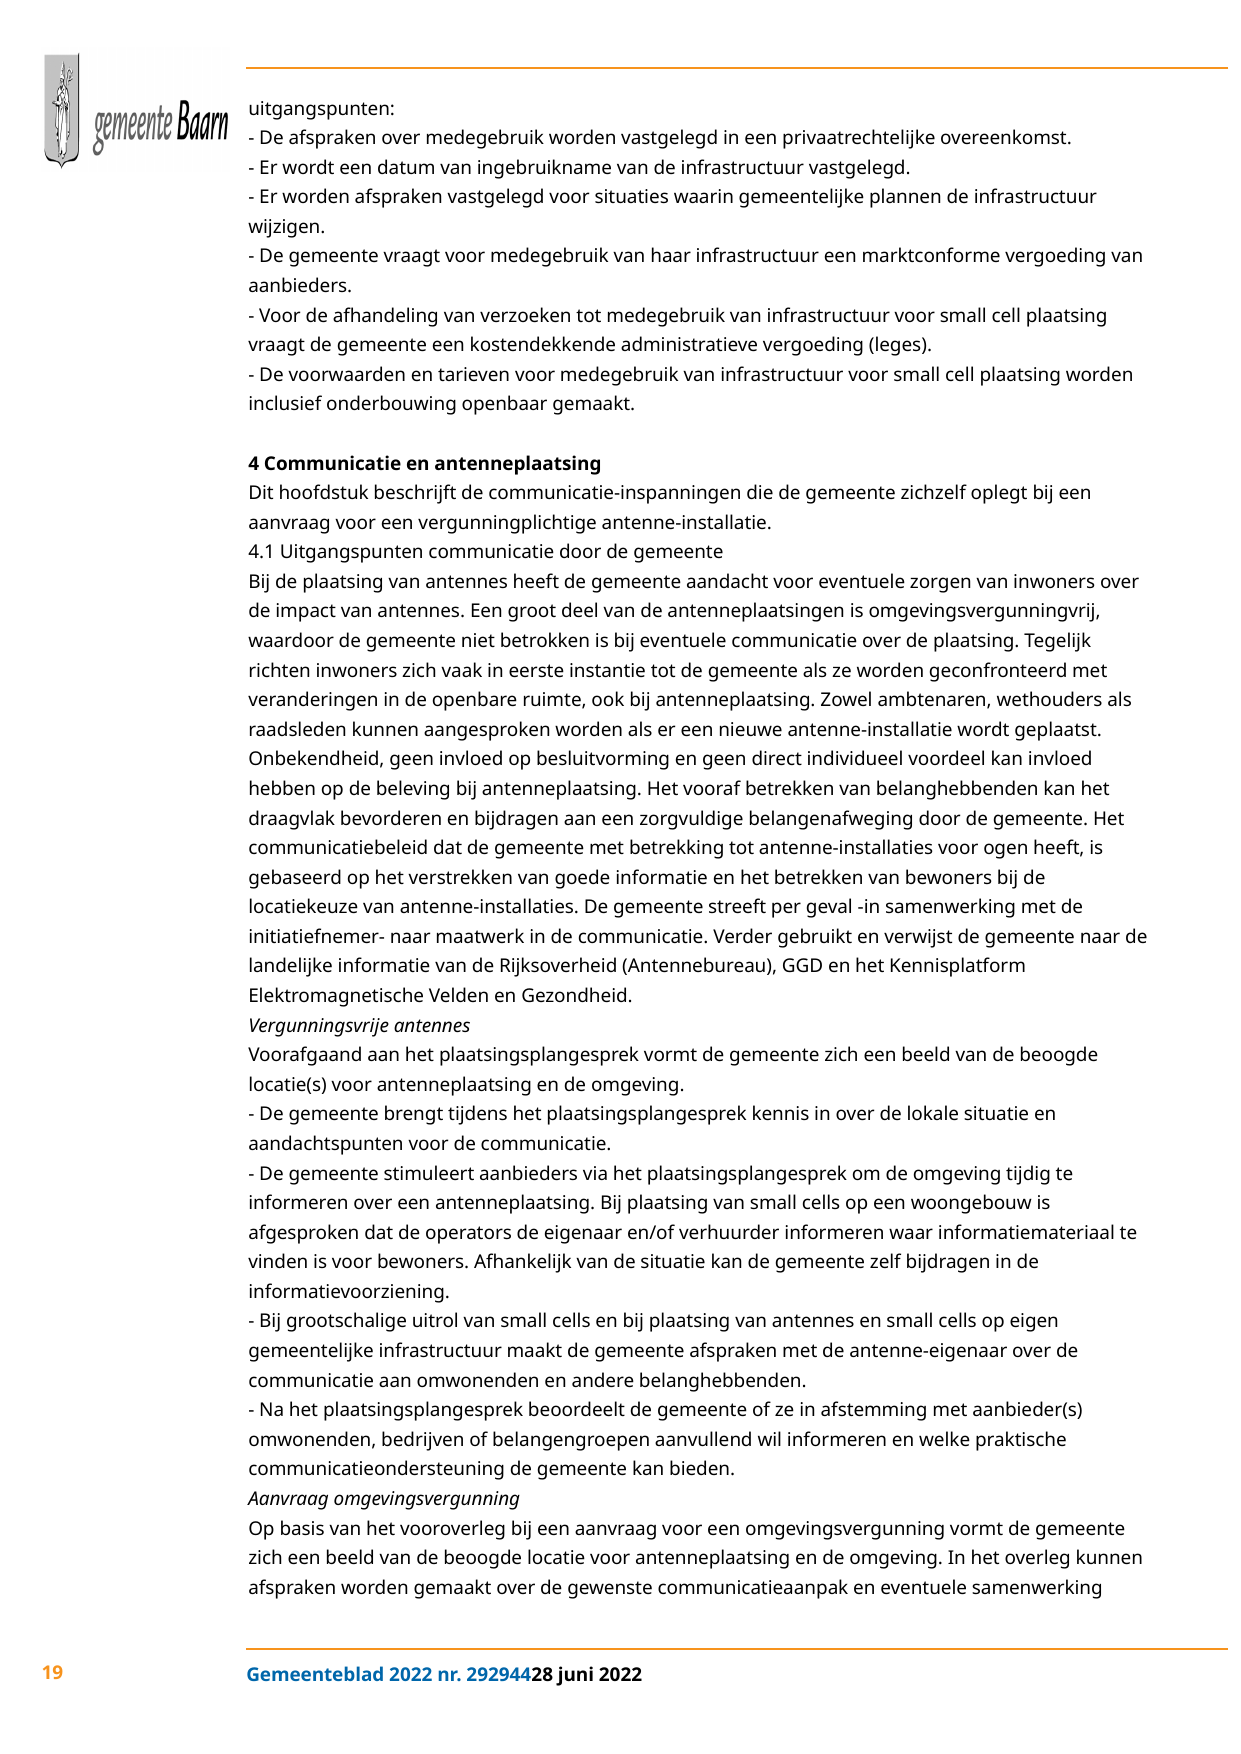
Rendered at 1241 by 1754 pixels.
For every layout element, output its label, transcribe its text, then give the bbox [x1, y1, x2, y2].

text Bij de plaatsing van antennes heeft de gemeente aandacht voor eventuele zorgen van inwoners over de impact van antennes. Een groot deel van de antenneplaatsingen is omgevingsvergunningvrij, waardoor de gemeente niet betrokken is bij eventuele communicatie over de plaatsing. Tegelijk richten inwoners zich vaak in eerste instantie tot de gemeente als ze worden geconfronteerd met veranderingen in de openbare ruimte, ook bij antenneplaatsing. Zowel ambtenaren, wethouders als raadsleden kunnen aangesproken worden als er een nieuwe antenne-installatie wordt geplaatst. [248, 568, 1152, 742]
picture [41, 47, 231, 172]
text - Er worden afspraken vastgelegd voor situaties waarin gemeentelijke plannen de infrastructuur wijzigen. [248, 183, 1152, 239]
text - De voorwaarden en tarieven voor medegebruik van infrastructuur voor small cell plaatsing worden inclusief onderbouwing openbaar gemaakt. [248, 361, 1152, 416]
text - Er wordt een datum van ingebruikname van de infrastructuur vastgelegd. [248, 154, 1152, 180]
text Dit hoofdstuk beschrijft de communicatie-inspanningen die de gemeente zichzelf oplegt bij een aanvraag voor een vergunningplichtige antenne-installatie. [248, 479, 1152, 535]
text - De gemeente vraagt voor medegebruik van haar infrastructuur een marktconforme vergoeding van aanbieders. [248, 243, 1152, 298]
text 4.1 Uitgangspunten communicatie door de gemeente [248, 538, 1152, 564]
text - Bij grootschalige uitrol van small cells en bij plaatsing van antennes en small cells op eigen gemeentelijke infrastructuur maakt de gemeente afspraken met de antenne-eigenaar over de communicatie aan omwonenden en andere belanghebbenden. [248, 1308, 1152, 1393]
text Onbekendheid, geen invloed op besluitvorming en geen direct individueel voordeel kan invloed hebben op de beleving bij antenneplaatsing. Het vooraf betrekken van belanghebbenden kan het draagvlak bevorderen en bijdragen aan een zorgvuldige belangenafweging door de gemeente. Het communicatiebeleid dat de gemeente met betrekking tot antenne-installaties voor ogen heeft, is gebaseerd op het verstrekken van goede informatie en het betrekken van bewoners bij de locatiekeuze van antenne-installaties. De gemeente streeft per geval -in samenwerking met de initiatiefnemer- naar maatwerk in de communicatie. Verder gebruikt en verwijst de gemeente naar de landelijke informatie van de Rijksoverheid (Antennebureau), GGD en het Kennisplatform Elektromagnetische Velden en Gezondheid. [248, 746, 1152, 1008]
text Vergunningsvrije antennes [248, 1012, 1152, 1038]
text - De afspraken over medegebruik worden vastgelegd in een privaatrechtelijke overeenkomst. [248, 124, 1152, 150]
text - Voor de afhandeling van verzoeken tot medegebruik van infrastructuur voor small cell plaatsing vraagt de gemeente een kostendekkende administratieve vergoeding (leges). [248, 302, 1152, 357]
text Aanvraag omgevingsvergunning [248, 1485, 1152, 1511]
text - De gemeente stimuleert aanbieders via het plaatsingsplangesprek om de omgeving tijdig te informeren over een antenneplaatsing. Bij plaatsing van small cells op een woongebouw is afgesproken dat de operators de eigenaar en/of verhuurder informeren waar informatiemateriaal te vinden is voor bewoners. Afhankelijk van de situatie kan de gemeente zelf bijdragen in de informatievoorziening. [248, 1160, 1152, 1304]
text Voorafgaand aan het plaatsingsplangesprek vormt de gemeente zich een beeld van de beoogde locatie(s) voor antenneplaatsing en de omgeving. [248, 1041, 1152, 1097]
text Op basis van het vooroverleg bij een aanvraag voor een omgevingsvergunning vormt de gemeente zich een beeld van de beoogde locatie voor antenneplaatsing en de omgeving. In het overleg kunnen afspraken worden gemaakt over de gewenste communicatieaanpak en eventuele samenwerking [248, 1515, 1152, 1600]
text uitgangspunten: [248, 95, 1152, 121]
text - De gemeente brengt tijdens het plaatsingsplangesprek kennis in over de lokale situatie en aandachtspunten voor de communicatie. [248, 1101, 1152, 1156]
text - Na het plaatsingsplangesprek beoordeelt de gemeente of ze in afstemming met aanbieder(s) omwonenden, bedrijven of belangengroepen aanvullend wil informeren en welke praktische communicatieondersteuning de gemeente kan bieden. [248, 1396, 1152, 1481]
text 4 Communicatie en antenneplaatsing [248, 450, 1152, 476]
